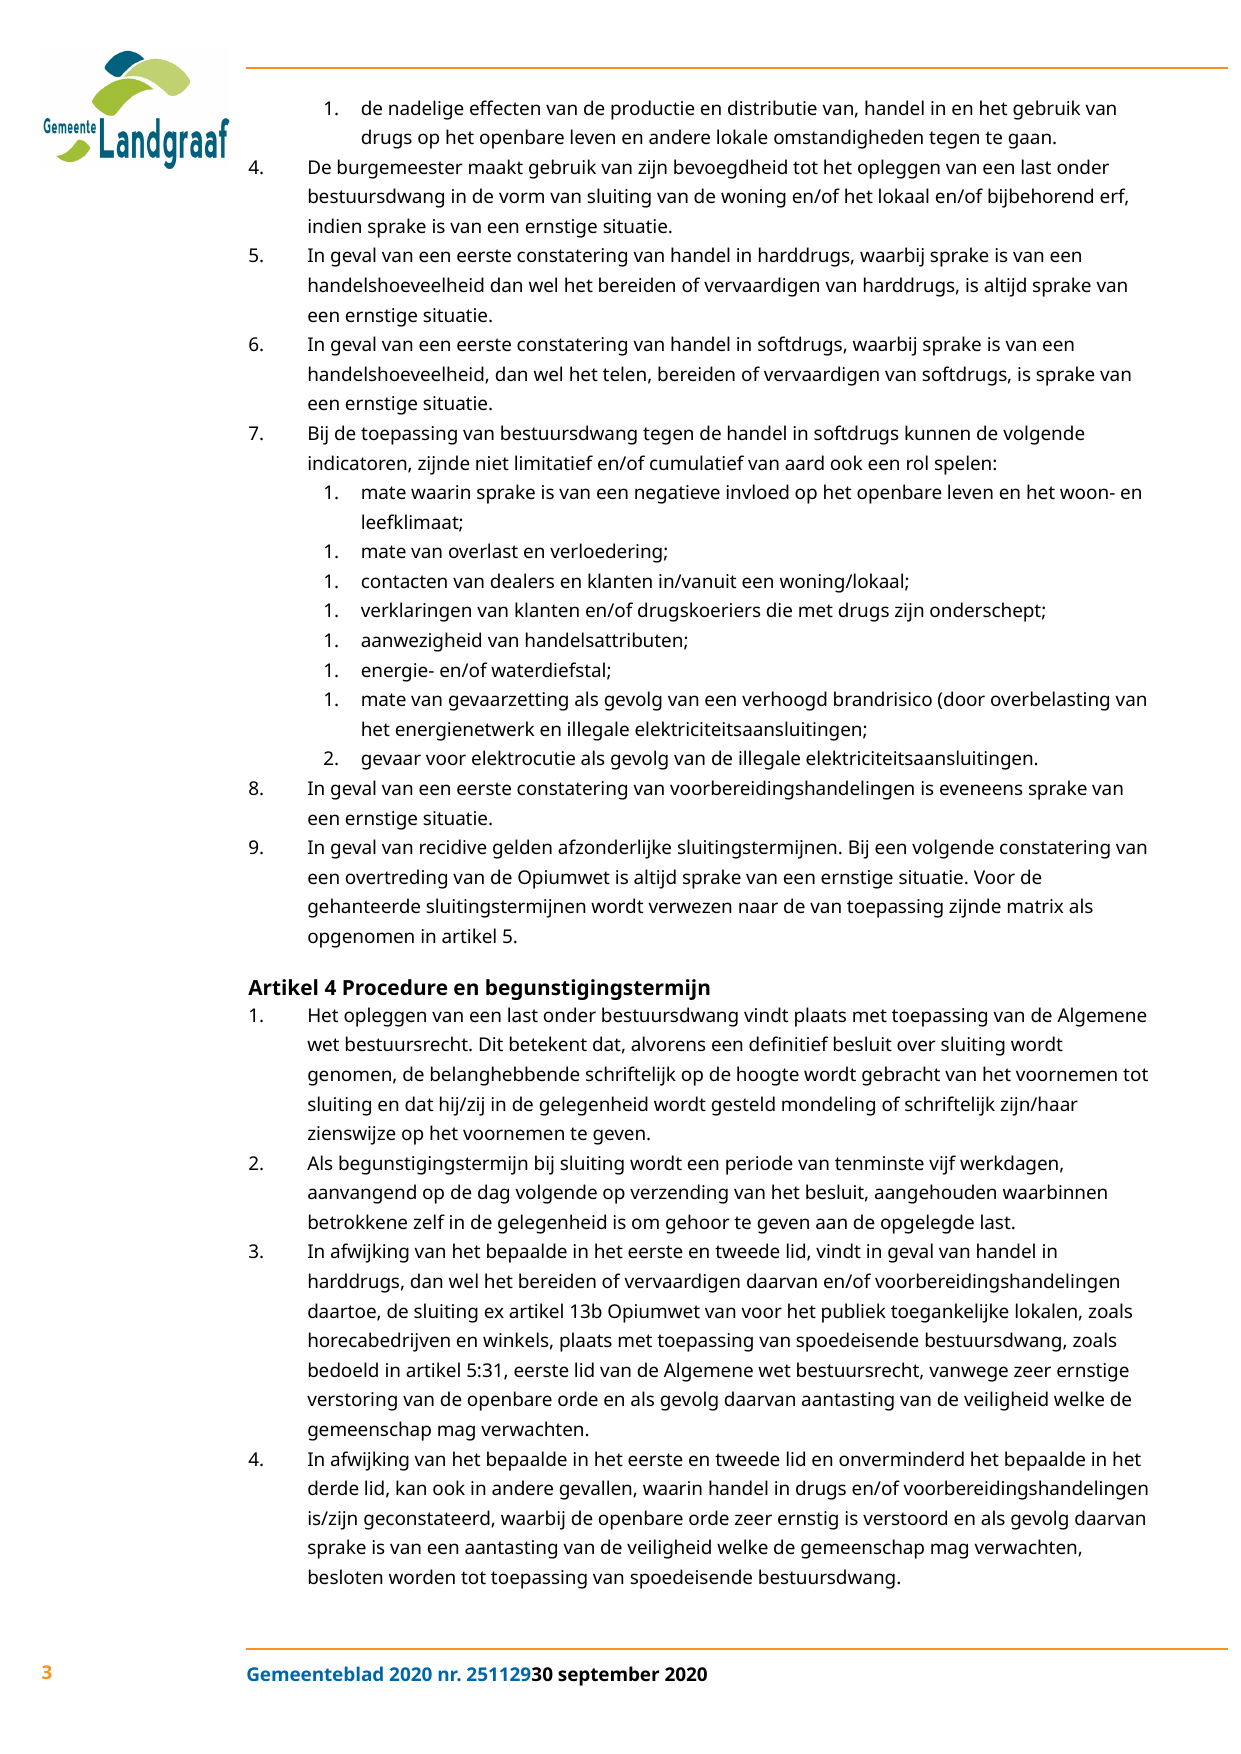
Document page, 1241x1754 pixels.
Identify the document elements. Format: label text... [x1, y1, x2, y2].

picture [41, 47, 231, 172]
list mate waarin sprake is van een negatieve invloed op het openbare leven en het woon- en leefklimaat; [323, 479, 1152, 535]
list verklaringen van klanten en/of drugskoeriers die met drugs zijn onderschept; [323, 598, 1152, 623]
list In geval van een eerste constatering van handel in harddrugs, waarbij sprake is van een handelshoeveelheid dan wel het bereiden of vervaardigen van harddrugs, is altijd sprake van een ernstige situatie. [248, 243, 1152, 328]
list In geval van recidive gelden afzonderlijke sluitingstermijnen. Bij een volgende constatering van een overtreding van de Opiumwet is altijd sprake van een ernstige situatie. Voor de gehanteerde sluitingstermijnen wordt verwezen naar de van toepassing zijnde matrix als opgenomen in artikel 5. [248, 834, 1152, 949]
list mate van gevaarzetting als gevolg van een verhoogd brandrisico (door overbelasting van het energienetwerk en illegale elektriciteitsaansluitingen; [323, 686, 1152, 742]
list Het opleggen van een last onder bestuursdwang vindt plaats met toepassing van de Algemene wet bestuursrecht. Dit betekent dat, alvorens een definitief besluit over sluiting wordt genomen, de belanghebbende schriftelijk op de hoogte wordt gebracht van het voornemen tot sluiting en dat hij/zij in de gelegenheid wordt gesteld mondeling of schriftelijk zijn/haar zienswijze op het voornemen te geven. [248, 1002, 1152, 1146]
text Artikel 4 Procedure en begunstigingstermijn [248, 973, 1152, 1002]
list de nadelige effecten van de productie en distributie van, handel in en het gebruik van drugs op het openbare leven en andere lokale omstandigheden tegen te gaan. [323, 95, 1152, 150]
list In geval van een eerste constatering van handel in softdrugs, waarbij sprake is van een handelshoeveelheid, dan wel het telen, bereiden of vervaardigen van softdrugs, is sprake van een ernstige situatie. [248, 331, 1152, 416]
list mate van overlast en verloedering; [323, 538, 1152, 564]
list In geval van een eerste constatering van voorbereidingshandelingen is eveneens sprake van een ernstige situatie. [248, 775, 1152, 831]
list Als begunstigingstermijn bij sluiting wordt een periode van tenminste vijf werkdagen, aanvangend op de dag volgende op verzending van het besluit, aangehouden waarbinnen betrokkene zelf in de gelegenheid is om gehoor te geven aan de opgelegde last. [248, 1150, 1152, 1235]
list In afwijking van het bepaalde in het eerste en tweede lid en onverminderd het bepaalde in het derde lid, kan ook in andere gevallen, waarin handel in drugs en/of voorbereidingshandelingen is/zijn geconstateerd, waarbij de openbare orde zeer ernstig is verstoord en als gevolg daarvan sprake is van een aantasting van de veiligheid welke de gemeenschap mag verwachten, besloten worden tot toepassing van spoedeisende bestuursdwang. [248, 1446, 1152, 1590]
list gevaar voor elektrocutie als gevolg van de illegale elektriciteitsaansluitingen. [323, 746, 1152, 771]
list contacten van dealers en klanten in/vanuit een woning/lokaal; [323, 568, 1152, 594]
list In afwijking van het bepaalde in het eerste en tweede lid, vindt in geval van handel in harddrugs, dan wel het bereiden of vervaardigen daarvan en/of voorbereidingshandelingen daartoe, de sluiting ex artikel 13b Opiumwet van voor het publiek toegankelijke lokalen, zoals horecabedrijven en winkels, plaats met toepassing van spoedeisende bestuursdwang, zoals bedoeld in artikel 5:31, eerste lid van de Algemene wet bestuursrecht, vanwege zeer ernstige verstoring van de openbare orde en als gevolg daarvan aantasting van de veiligheid welke de gemeenschap mag verwachten. [248, 1239, 1152, 1442]
list Bij de toepassing van bestuursdwang tegen de handel in softdrugs kunnen de volgende indicatoren, zijnde niet limitatief en/of cumulatief van aard ook een rol spelen: [248, 420, 1152, 476]
list energie- en/of waterdiefstal; [323, 657, 1152, 683]
list De burgemeester maakt gebruik van zijn bevoegdheid tot het opleggen van een last onder bestuursdwang in de vorm van sluiting van de woning en/of het lokaal en/of bijbehorend erf, indien sprake is van een ernstige situatie. [248, 154, 1152, 239]
list aanwezigheid van handelsattributen; [323, 627, 1152, 653]
